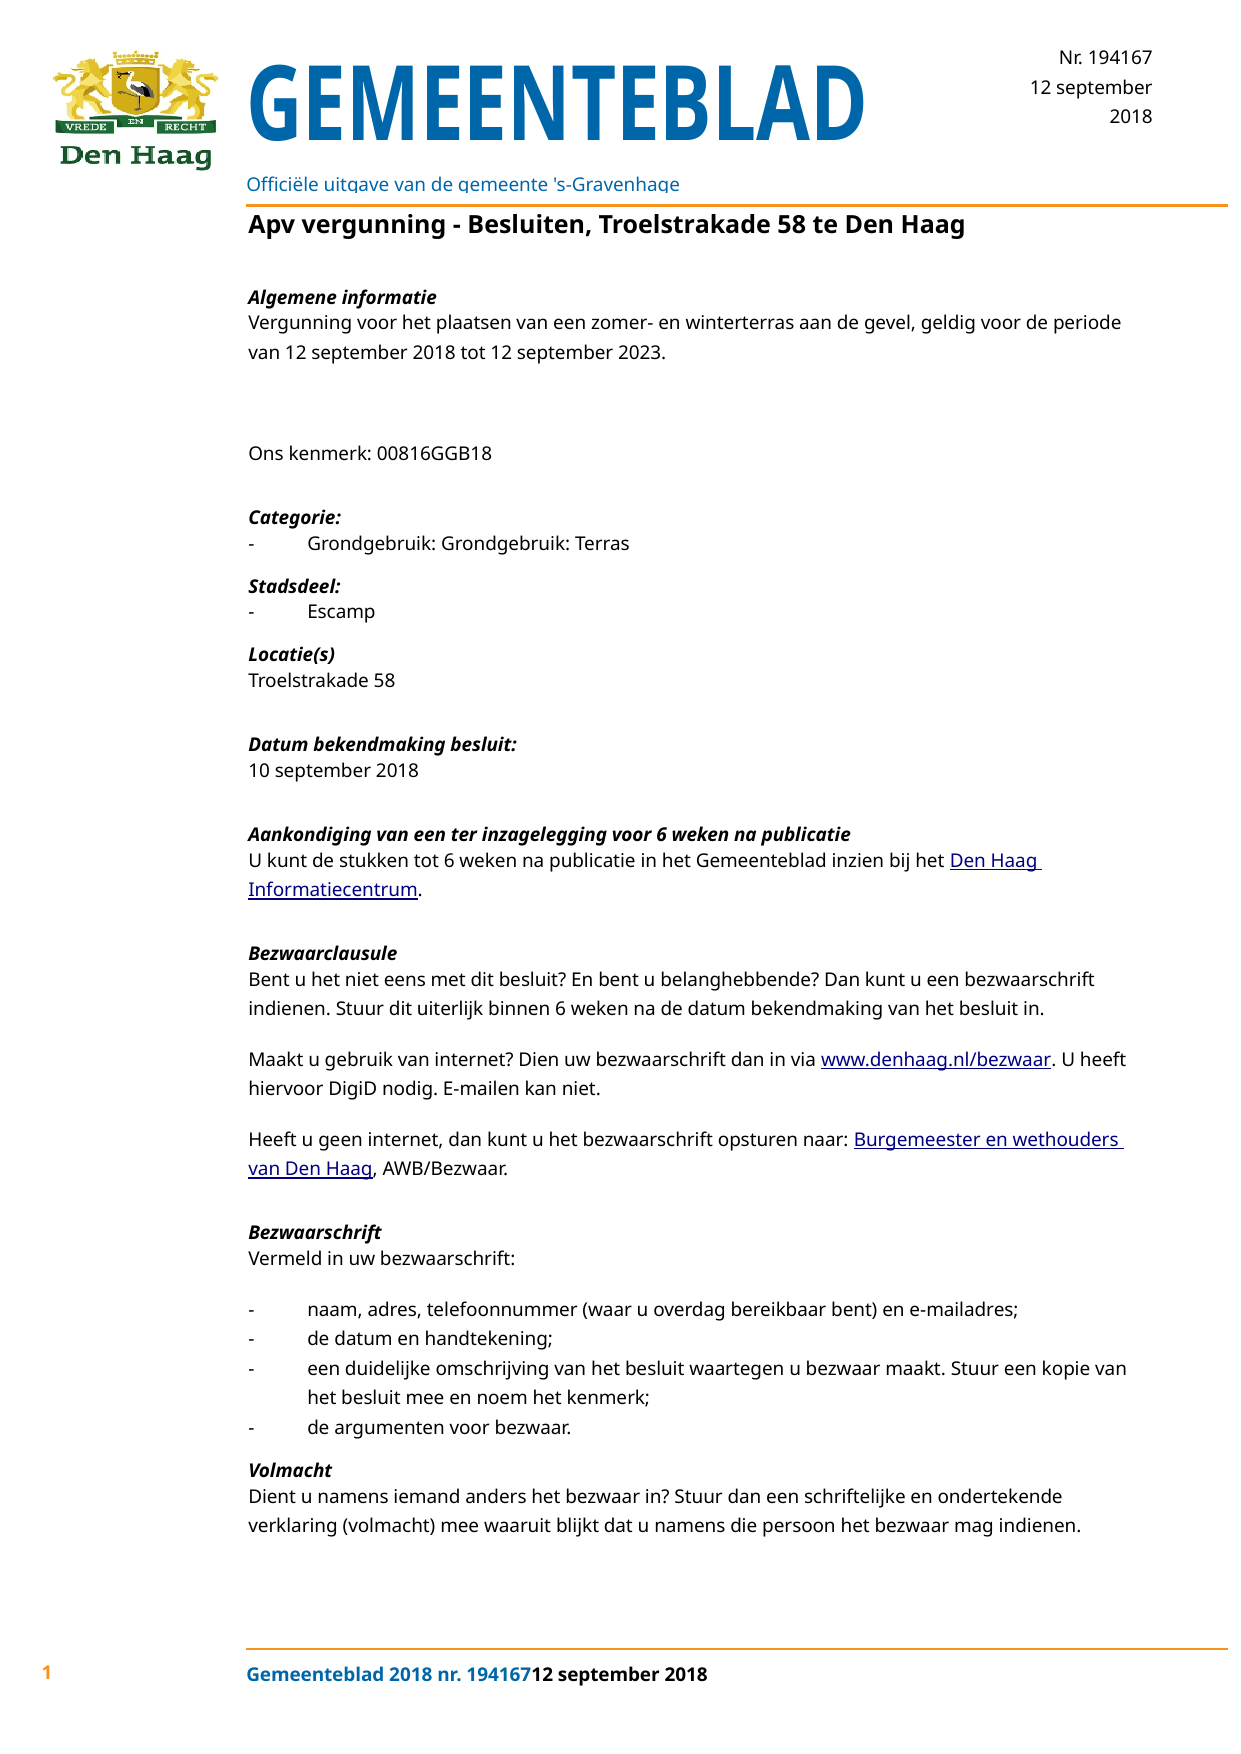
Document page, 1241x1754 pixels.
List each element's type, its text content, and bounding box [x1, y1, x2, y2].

text Volmacht [248, 1457, 1152, 1483]
text Bent u het niet eens met dit besluit? En bent u belanghebbende? Dan kunt u een bezwaarschrift indienen. Stuur dit uiterlijk binnen 6 weken na de datum bekendmaking van het besluit in. [248, 966, 1152, 1021]
list een duidelijke omschrijving van het besluit waartegen u bezwaar maakt. Stuur een kopie van het besluit mee en noem het kenmerk; [248, 1355, 1152, 1410]
text 10 september 2018 [248, 757, 1152, 783]
list naam, adres, telefoonnummer (waar u overdag bereikbaar bent) en e-mailadres; [248, 1296, 1152, 1321]
text Locatie(s) [248, 642, 1152, 667]
text Maakt u gebruik van internet? Dien uw bezwaarschrift dan in via www.denhaag.nl/bezwaar. U heeft hiervoor DigiD nodig. E-mailen kan niet. [248, 1046, 1152, 1101]
text Aankondiging van een ter inzagelegging voor 6 weken na publicatie [248, 821, 1152, 847]
text Bezwaarschrift [248, 1219, 1152, 1245]
list Escamp [248, 598, 1152, 624]
text Troelstrakade 58 [248, 667, 1152, 693]
text Vermeld in uw bezwaarschrift: [248, 1245, 1152, 1271]
text Algemene informatie [248, 284, 1152, 309]
text Categorie: [248, 504, 1152, 530]
text Apv vergunning - Besluiten, Troelstrakade 58 te Den Haag [248, 207, 1152, 241]
list de argumenten voor bezwaar. [248, 1414, 1152, 1440]
list Grondgebruik: Grondgebruik: Terras [248, 530, 1152, 555]
text Vergunning voor het plaatsen van een zomer- en winterterras aan de gevel, geldig voor de periode van 12 september 2018 tot 12 september 2023. [248, 309, 1152, 365]
text Dient u namens iemand anders het bezwaar in? Stuur dan een schriftelijke en ondertekende verklaring (volmacht) mee waaruit blijkt dat u namens die persoon het bezwaar mag indienen. [248, 1483, 1152, 1538]
list de datum en handtekening; [248, 1325, 1152, 1351]
picture [41, 47, 231, 172]
text Bezwaarclausule [248, 940, 1152, 966]
text U kunt de stukken tot 6 weken na publicatie in het Gemeenteblad inzien bij het Den Haag Informatiecentrum. [248, 847, 1152, 902]
text Heeft u geen internet, dan kunt u het bezwaarschrift opsturen naar: Burgemeester en wethouders van Den Haag, AWB/Bezwaar. [248, 1126, 1152, 1181]
text Datum bekendmaking besluit: [248, 731, 1152, 757]
text Ons kenmerk: 00816GGB18 [248, 440, 1152, 466]
text Stadsdeel: [248, 573, 1152, 598]
